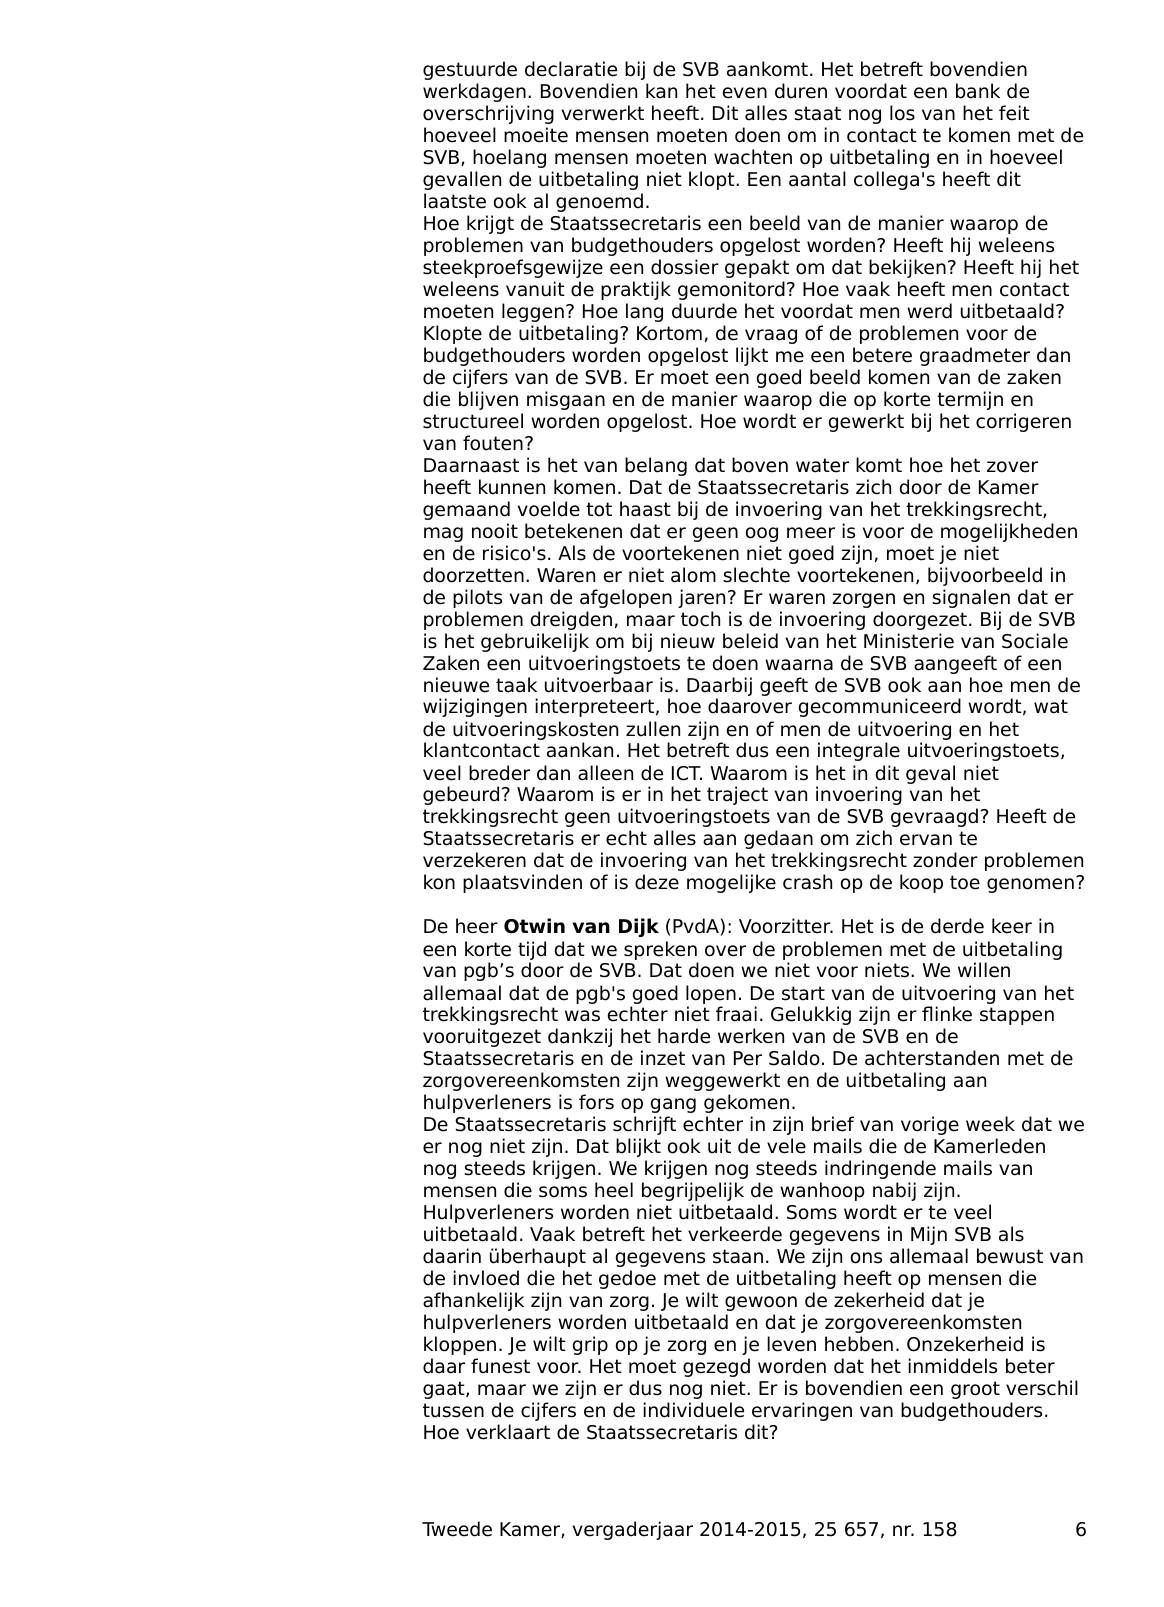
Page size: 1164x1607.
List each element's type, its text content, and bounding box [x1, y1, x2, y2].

text Hoe krijgt de Staatssecretaris een beeld van de manier waarop de problemen van budgethouders opgelost worden? Heeft hij weleens steekproefsgewijze een dossier gepakt om dat bekijken? Heeft hij het weleens vanuit de praktijk gemonitord? Hoe vaak heeft men contact moeten leggen? Hoe lang duurde het voordat men werd uitbetaald? Klopte de uitbetaling? Kortom, de vraag of de problemen voor de budgethouders worden opgelost lijkt me een betere graadmeter dan de cijfers van de SVB. Er moet een goed beeld komen van de zaken die blijven misgaan en de manier waarop die op korte termijn en structureel worden opgelost. Hoe wordt er gewerkt bij het corrigeren van fouten? [422, 213, 1087, 455]
text gestuurde declaratie bij de SVB aankomt. Het betreft bovendien werkdagen. Bovendien kan het even duren voordat een bank de overschrijving verwerkt heeft. Dit alles staat nog los van het feit hoeveel moeite mensen moeten doen om in contact te komen met de SVB, hoelang mensen moeten wachten op uitbetaling en in hoeveel gevallen de uitbetaling niet klopt. Een aantal collega's heeft dit laatste ook al genoemd. [422, 59, 1087, 213]
text De Staatssecretaris schrijft echter in zijn brief van vorige week dat we er nog niet zijn. Dat blijkt ook uit de vele mails die de Kamerleden nog steeds krijgen. We krijgen nog steeds indringende mails van mensen die soms heel begrijpelijk de wanhoop nabij zijn. Hulpverleners worden niet uitbetaald. Soms wordt er te veel uitbetaald. Vaak betreft het verkeerde gegevens in Mijn SVB als daarin überhaupt al gegevens staan. We zijn ons allemaal bewust van de invloed die het gedoe met de uitbetaling heeft op mensen die afhankelijk zijn van zorg. Je wilt gewoon de zekerheid dat je hulpverleners worden uitbetaald en dat je zorgovereenkomsten kloppen. Je wilt grip op je zorg en je leven hebben. Onzekerheid is daar funest voor. Het moet gezegd worden dat het inmiddels beter gaat, maar we zijn er dus nog niet. Er is bovendien een groot verschil tussen de cijfers en de individuele ervaringen van budgethouders. Hoe verklaart de Staatssecretaris dit? [422, 1114, 1087, 1444]
text Daarnaast is het van belang dat boven water komt hoe het zover heeft kunnen komen. Dat de Staatssecretaris zich door de Kamer gemaand voelde tot haast bij de invoering van het trekkingsrecht, mag nooit betekenen dat er geen oog meer is voor de mogelijkheden en de risico's. Als de voortekenen niet goed zijn, moet je niet doorzetten. Waren er niet alom slechte voortekenen, bijvoorbeeld in de pilots van de afgelopen jaren? Er waren zorgen en signalen dat er problemen dreigden, maar toch is de invoering doorgezet. Bij de SVB is het gebruikelijk om bij nieuw beleid van het Ministerie van Sociale Zaken een uitvoeringstoets te doen waarna de SVB aangeeft of een nieuwe taak uitvoerbaar is. Daarbij geeft de SVB ook aan hoe men de wijzigingen interpreteert, hoe daarover gecommuniceerd wordt, wat de uitvoeringskosten zullen zijn en of men de uitvoering en het klantcontact aankan. Het betreft dus een integrale uitvoeringstoets, veel breder dan alleen de ICT. Waarom is het in dit geval niet gebeurd? Waarom is er in het traject van invoering van het trekkingsrecht geen uitvoeringstoets van de SVB gevraagd? Heeft de Staatssecretaris er echt alles aan gedaan om zich ervan te verzekeren dat de invoering van het trekkingsrecht zonder problemen kon plaatsvinden of is deze mogelijke crash op de koop toe genomen? [422, 455, 1087, 894]
text De heer Otwin van Dijk (PvdA): Voorzitter. Het is de derde keer in een korte tijd dat we spreken over de problemen met de uitbetaling van pgb’s door de SVB. Dat doen we niet voor niets. We willen allemaal dat de pgb's goed lopen. De start van de uitvoering van het trekkingsrecht was echter niet fraai. Gelukkig zijn er flinke stappen vooruitgezet dankzij het harde werken van de SVB en de Staatssecretaris en de inzet van Per Saldo. De achterstanden met de zorgovereenkomsten zijn weggewerkt en de uitbetaling aan hulpverleners is fors op gang gekomen. [422, 916, 1087, 1114]
